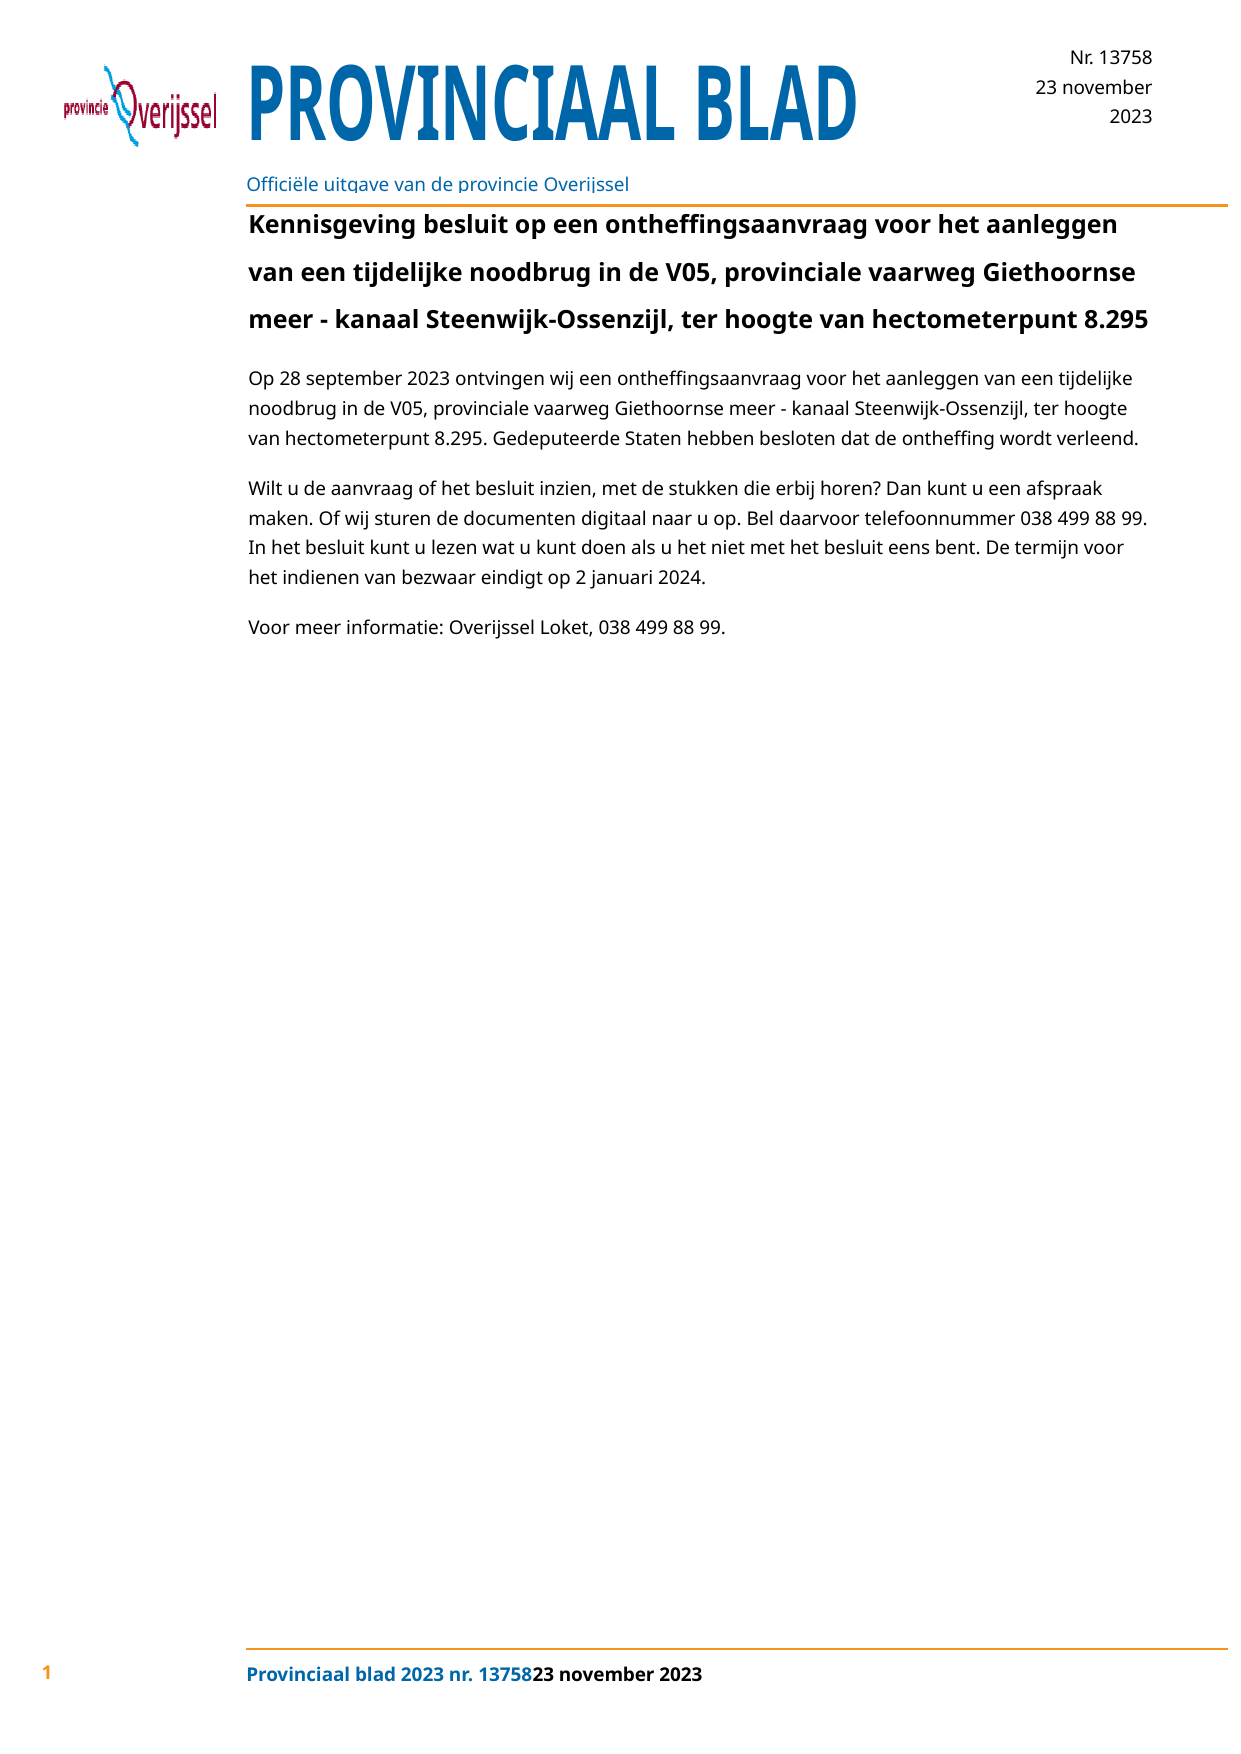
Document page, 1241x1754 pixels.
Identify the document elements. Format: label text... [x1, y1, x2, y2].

text Kennisgeving besluit op een ontheffingsaanvraag voor het aanleggen van een tijdelijke noodbrug in de V05, provinciale vaarweg Giethoornse meer - kanaal Steenwijk-Ossenzijl, ter hoogte van hectometerpunt 8.295 [248, 207, 1152, 336]
picture [41, 47, 231, 172]
text Wilt u de aanvraag of het besluit inzien, met de stukken die erbij horen? Dan kunt u een afspraak maken. Of wij sturen de documenten digitaal naar u op. Bel daarvoor telefoonnummer 038 499 88 99. In het besluit kunt u lezen wat u kunt doen als u het niet met het besluit eens bent. De termijn voor het indienen van bezwaar eindigt op 2 januari 2024. [248, 475, 1152, 589]
text Op 28 september 2023 ontvingen wij een ontheffingsaanvraag voor het aanleggen van een tijdelijke noodbrug in de V05, provinciale vaarweg Giethoornse meer - kanaal Steenwijk-Ossenzijl, ter hoogte van hectometerpunt 8.295. Gedeputeerde Staten hebben besloten dat de ontheffing wordt verleend. [248, 366, 1152, 450]
text Voor meer informatie: Overijssel Loket, 038 499 88 99. [248, 614, 1152, 640]
